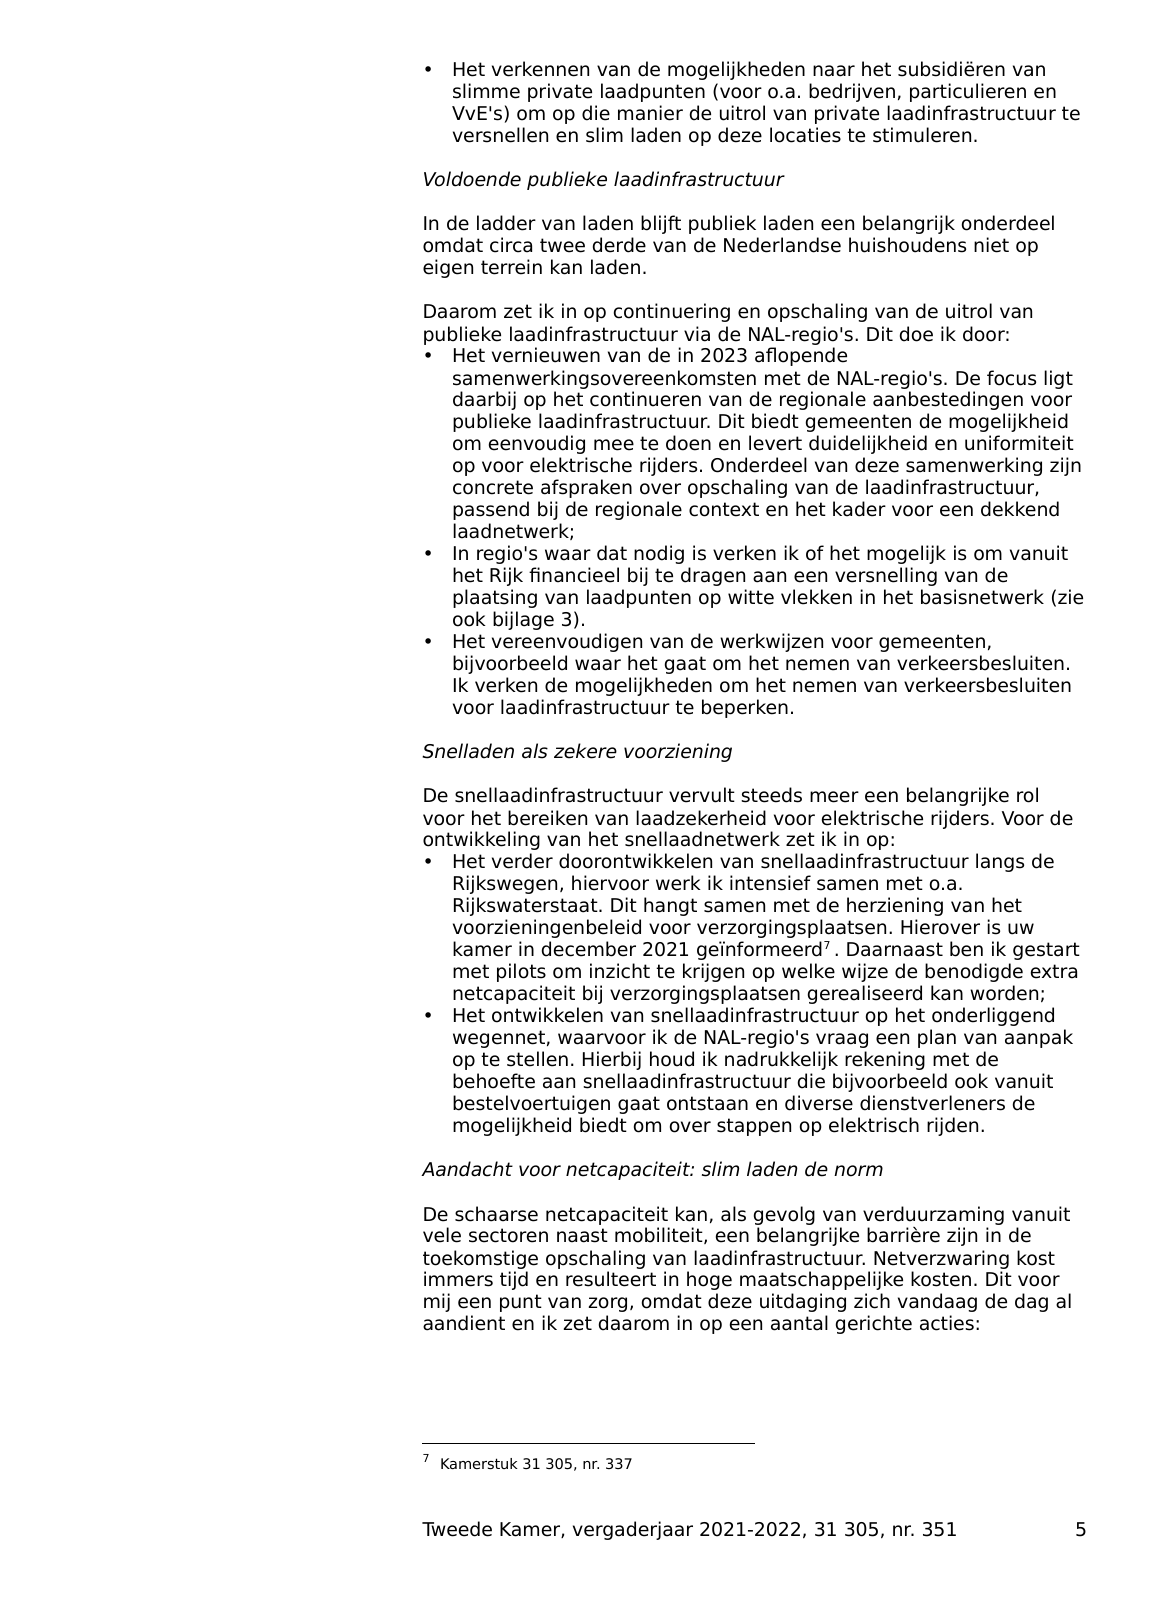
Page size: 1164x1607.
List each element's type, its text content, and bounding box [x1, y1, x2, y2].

text De schaarse netcapaciteit kan, als gevolg van verduurzaming vanuit vele sectoren naast mobiliteit, een belangrijke barrière zijn in de toekomstige opschaling van laadinfrastructuur. Netverzwaring kost immers tijd en resulteert in hoge maatschappelijke kosten. Dit voor mij een punt van zorg, omdat deze uitdaging zich vandaag de dag al aandient en ik zet daarom in op een aantal gerichte acties: [422, 1203, 1087, 1335]
text • Het verder doorontwikkelen van snellaadinfrastructuur langs de Rijkswegen, hiervoor werk ik intensief samen met o.a. Rijkswaterstaat. Dit hangt samen met de herziening van het voorzieningenbeleid voor verzorgingsplaatsen. Hierover is uw kamer in december 2021 geïnformeerd. Daarnaast ben ik gestart met pilots om inzicht te krijgen op welke wijze de benodigde extra netcapaciteit bij verzorgingsplaatsen gerealiseerd kan worden; [422, 851, 1087, 1005]
text • In regio's waar dat nodig is verken ik of het mogelijk is om vanuit het Rijk financieel bij te dragen aan een versnelling van de plaatsing van laadpunten op witte vlekken in het basisnetwerk (zie ook bijlage 3). [422, 543, 1087, 631]
subtitle Aandacht voor netcapaciteit: slim laden de norm [422, 1159, 1087, 1181]
text • Het verkennen van de mogelijkheden naar het subsidiëren van slimme private laadpunten (voor o.a. bedrijven, particulieren en VvE's) om op die manier de uitrol van private laadinfrastructuur te versnellen en slim laden op deze locaties te stimuleren. [422, 59, 1087, 147]
subtitle Voldoende publieke laadinfrastructuur [422, 169, 1087, 191]
text Daarom zet ik in op continuering en opschaling van de uitrol van publieke laadinfrastructuur via de NAL-regio's. Dit doe ik door: [422, 301, 1087, 345]
text • Het vereenvoudigen van de werkwijzen voor gemeenten, bijvoorbeeld waar het gaat om het nemen van verkeersbesluiten. Ik verken de mogelijkheden om het nemen van verkeersbesluiten voor laadinfrastructuur te beperken. [422, 631, 1087, 719]
text Kamerstuk 31 305, nr. 337 [422, 1452, 1087, 1474]
text • Het ontwikkelen van snellaadinfrastructuur op het onderliggend wegennet, waarvoor ik de NAL-regio's vraag een plan van aanpak op te stellen. Hierbij houd ik nadrukkelijk rekening met de behoefte aan snellaadinfrastructuur die bijvoorbeeld ook vanuit bestelvoertuigen gaat ontstaan en diverse dienstverleners de mogelijkheid biedt om over stappen op elektrisch rijden. [422, 1005, 1087, 1137]
text De snellaadinfrastructuur vervult steeds meer een belangrijke rol voor het bereiken van laadzekerheid voor elektrische rijders. Voor de ontwikkeling van het snellaadnetwerk zet ik in op: [422, 785, 1087, 851]
text • Het vernieuwen van de in 2023 aflopende samenwerkingsovereenkomsten met de NAL-regio's. De focus ligt daarbij op het continueren van de regionale aanbestedingen voor publieke laadinfrastructuur. Dit biedt gemeenten de mogelijkheid om eenvoudig mee te doen en levert duidelijkheid en uniformiteit op voor elektrische rijders. Onderdeel van deze samenwerking zijn concrete afspraken over opschaling van de laadinfrastructuur, passend bij de regionale context en het kader voor een dekkend laadnetwerk; [422, 345, 1087, 543]
text In de ladder van laden blijft publiek laden een belangrijk onderdeel omdat circa twee derde van de Nederlandse huishoudens niet op eigen terrein kan laden. [422, 213, 1087, 279]
subtitle Snelladen als zekere voorziening [422, 741, 1087, 763]
